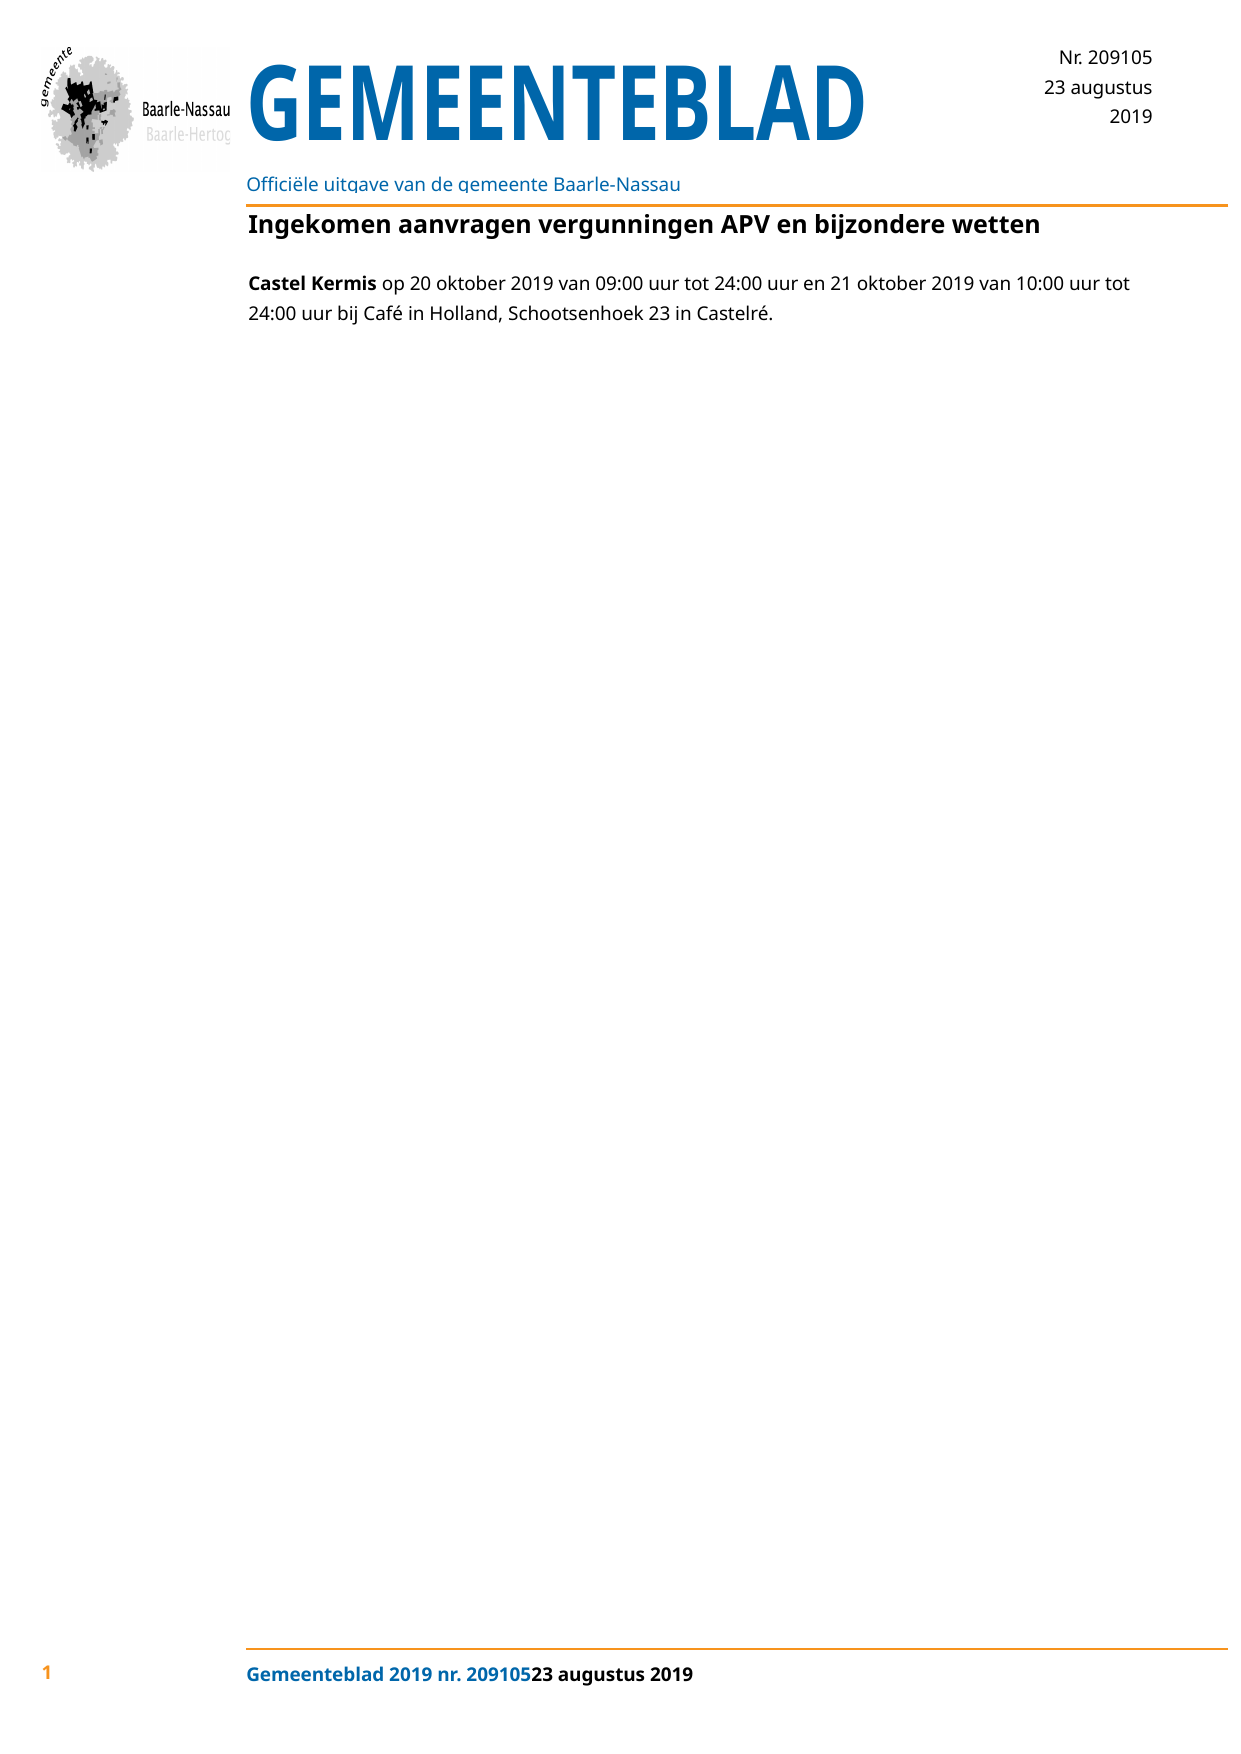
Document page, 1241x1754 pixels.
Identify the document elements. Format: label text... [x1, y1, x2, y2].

picture [41, 47, 231, 172]
text Ingekomen aanvragen vergunningen APV en bijzondere wetten [248, 207, 1152, 241]
text Castel Kermis op 20 oktober 2019 van 09:00 uur tot 24:00 uur en 21 oktober 2019 van 10:00 uur tot 24:00 uur bij Café in Holland, Schootsenhoek 23 in Castelré. [248, 270, 1152, 326]
